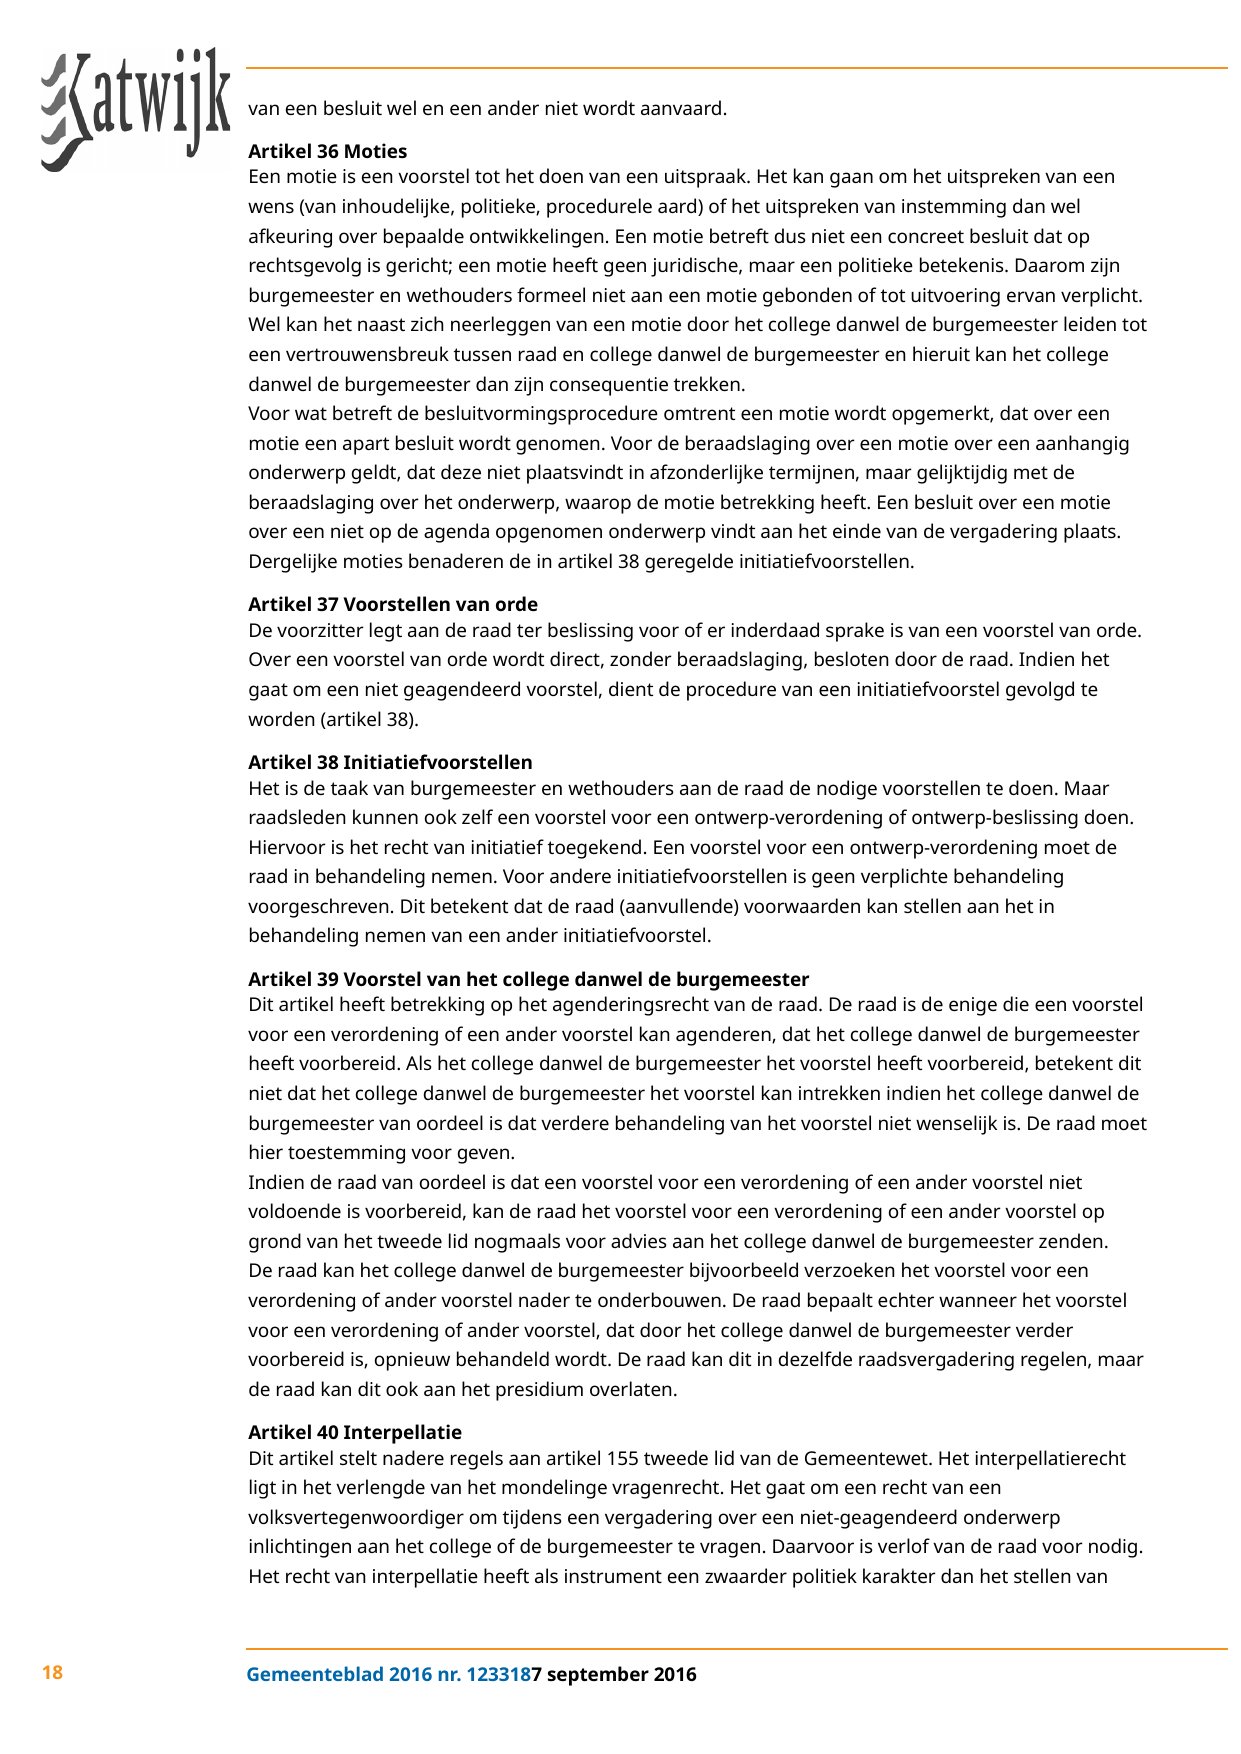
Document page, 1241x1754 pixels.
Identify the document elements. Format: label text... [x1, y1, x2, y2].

text Artikel 36 Moties [248, 138, 1152, 164]
text De raad kan het college danwel de burgemeester bijvoorbeeld verzoeken het voorstel voor een verordening of ander voorstel nader te onderbouwen. De raad bepaalt echter wanneer het voorstel voor een verordening of ander voorstel, dat door het college danwel de burgemeester verder voorbereid is, opnieuw behandeld wordt. De raad kan dit in dezelfde raadsvergadering regelen, maar de raad kan dit ook aan het presidium overlaten. [248, 1258, 1152, 1402]
text Artikel 40 Interpellatie [248, 1419, 1152, 1445]
text Het recht van interpellatie heeft als instrument een zwaarder politiek karakter dan het stellen van [248, 1563, 1152, 1589]
picture [41, 47, 231, 172]
text Artikel 38 Initiatiefvoorstellen [248, 749, 1152, 775]
text Artikel 39 Voorstel van het college danwel de burgemeester [248, 966, 1152, 991]
text De voorzitter legt aan de raad ter beslissing voor of er inderdaad sprake is van een voorstel van orde. Over een voorstel van orde wordt direct, zonder beraadslaging, besloten door de raad. Indien het gaat om een niet geagendeerd voorstel, dient de procedure van een initiatiefvoorstel gevolgd te worden (artikel 38). [248, 617, 1152, 732]
text Dit artikel stelt nadere regels aan artikel 155 tweede lid van de Gemeentewet. Het interpellatierecht ligt in het verlengde van het mondelinge vragenrecht. Het gaat om een recht van een volksvertegenwoordiger om tijdens een vergadering over een niet-geagendeerd onderwerp inlichtingen aan het college of de burgemeester te vragen. Daarvoor is verlof van de raad voor nodig. [248, 1445, 1152, 1559]
text Het is de taak van burgemeester en wethouders aan de raad de nodige voorstellen te doen. Maar raadsleden kunnen ook zelf een voorstel voor een ontwerp-verordening of ontwerp-beslissing doen. Hiervoor is het recht van initiatief toegekend. Een voorstel voor een ontwerp-verordening moet de raad in behandeling nemen. Voor andere initiatiefvoorstellen is geen verplichte behandeling voorgeschreven. Dit betekent dat de raad (aanvullende) voorwaarden kan stellen aan het in behandeling nemen van een ander initiatiefvoorstel. [248, 775, 1152, 948]
text Indien de raad van oordeel is dat een voorstel voor een verordening of een ander voorstel niet voldoende is voorbereid, kan de raad het voorstel voor een verordening of een ander voorstel op grond van het tweede lid nogmaals voor advies aan het college danwel de burgemeester zenden. [248, 1169, 1152, 1254]
text Voor wat betreft de besluitvormingsprocedure omtrent een motie wordt opgemerkt, dat over een motie een apart besluit wordt genomen. Voor de beraadslaging over een motie over een aanhangig onderwerp geldt, dat deze niet plaatsvindt in afzonderlijke termijnen, maar gelijktijdig met de beraadslaging over het onderwerp, waarop de motie betrekking heeft. Een besluit over een motie over een niet op de agenda opgenomen onderwerp vindt aan het einde van de vergadering plaats. Dergelijke moties benaderen de in artikel 38 geregelde initiatiefvoorstellen. [248, 400, 1152, 574]
text Artikel 37 Voorstellen van orde [248, 591, 1152, 617]
text Dit artikel heeft betrekking op het agenderingsrecht van de raad. De raad is de enige die een voorstel voor een verordening of een ander voorstel kan agenderen, dat het college danwel de burgemeester heeft voorbereid. Als het college danwel de burgemeester het voorstel heeft voorbereid, betekent dit niet dat het college danwel de burgemeester het voorstel kan intrekken indien het college danwel de burgemeester van oordeel is dat verdere behandeling van het voorstel niet wenselijk is. De raad moet hier toestemming voor geven. [248, 991, 1152, 1165]
text van een besluit wel en een ander niet wordt aanvaard. [248, 95, 1152, 121]
text Een motie is een voorstel tot het doen van een uitspraak. Het kan gaan om het uitspreken van een wens (van inhoudelijke, politieke, procedurele aard) of het uitspreken van instemming dan wel afkeuring over bepaalde ontwikkelingen. Een motie betreft dus niet een concreet besluit dat op rechtsgevolg is gericht; een motie heeft geen juridische, maar een politieke betekenis. Daarom zijn burgemeester en wethouders formeel niet aan een motie gebonden of tot uitvoering ervan verplicht. Wel kan het naast zich neerleggen van een motie door het college danwel de burgemeester leiden tot een vertrouwensbreuk tussen raad en college danwel de burgemeester en hieruit kan het college danwel de burgemeester dan zijn consequentie trekken. [248, 164, 1152, 396]
